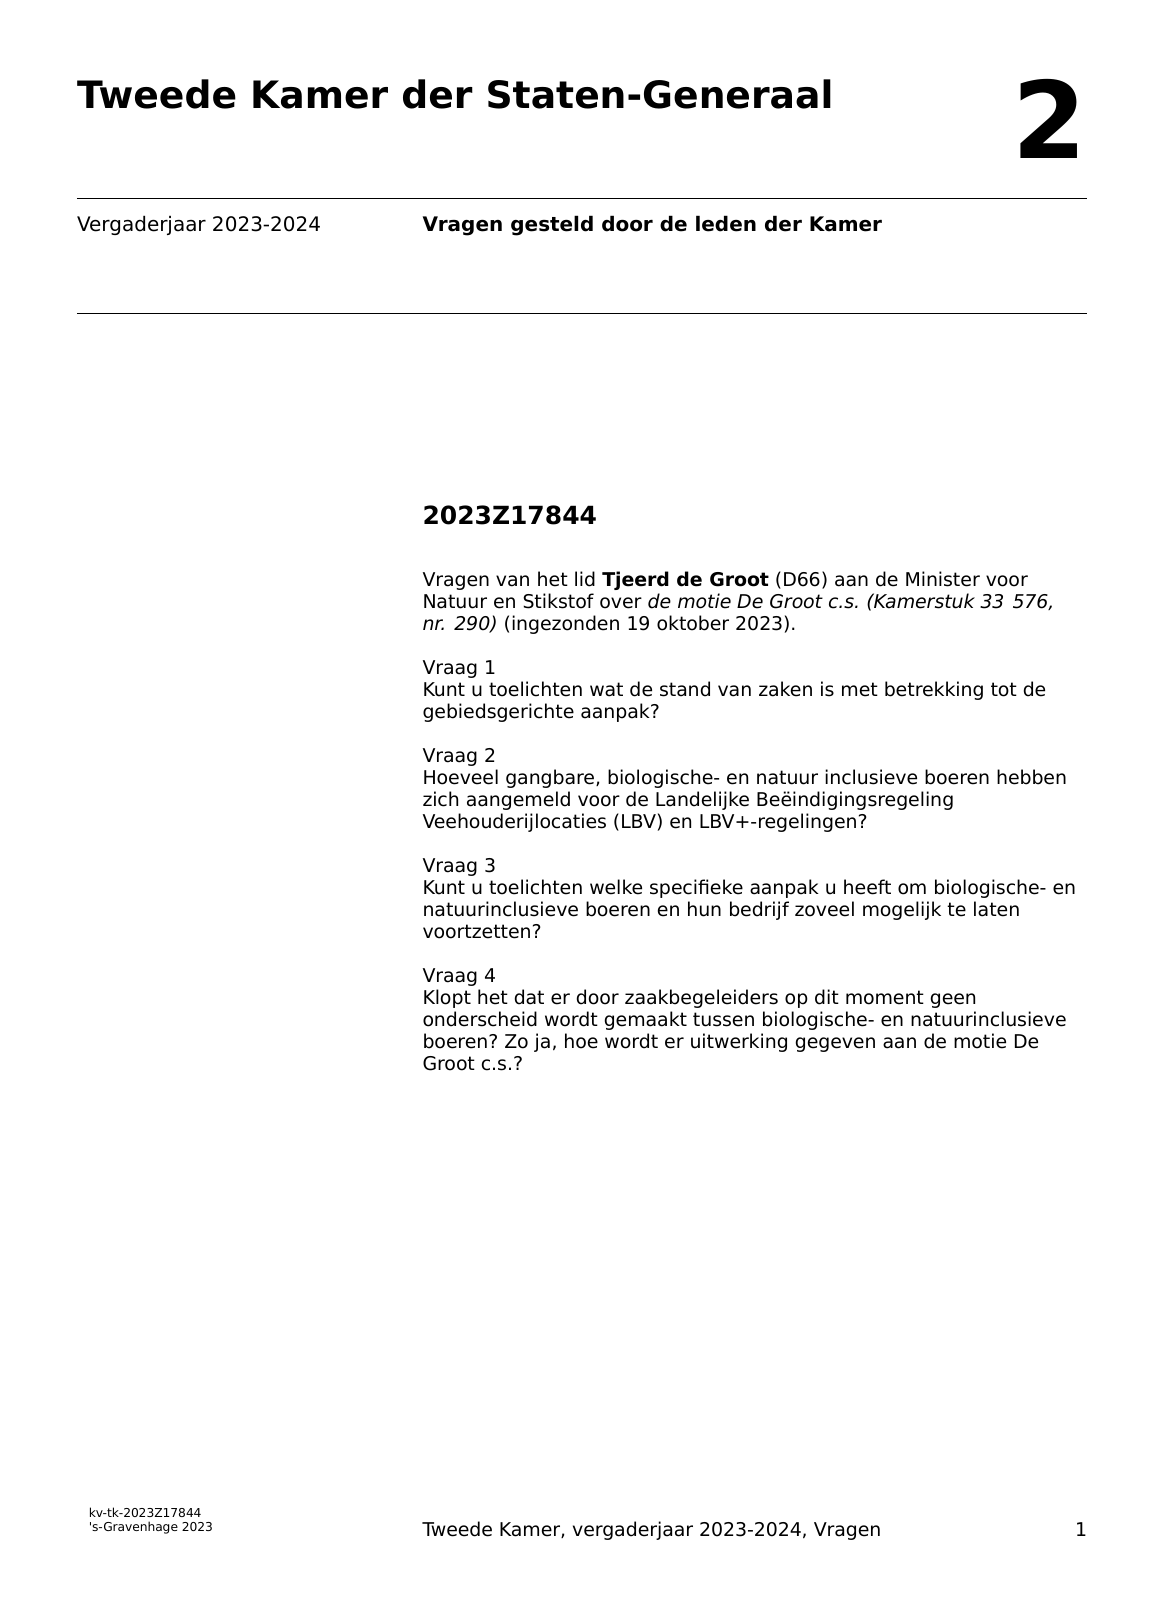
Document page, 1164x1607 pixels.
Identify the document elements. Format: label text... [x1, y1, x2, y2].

text 's-Gravenhage 2023 [88, 1520, 323, 1534]
table_header Tweede Kamer der Staten-Generaal [77, 59, 886, 198]
table_cell Vragen gesteld door de leden der Kamer [422, 199, 1087, 313]
table_cell Vergaderjaar 2023-2024 [77, 199, 422, 313]
text Vraag 3 [422, 855, 1087, 877]
text 2023Z17844 [422, 501, 1087, 531]
text Kunt u toelichten wat de stand van zaken is met betrekking tot de gebiedsgerichte aanpak? [422, 679, 1087, 723]
text Vragen van het lid Tjeerd de Groot (D66) aan de Minister voor Natuur en Stikstof over de motie De Groot c.s. (Kamerstuk 33 576, nr. 290) (ingezonden 19 oktober 2023). [422, 569, 1087, 635]
text Hoeveel gangbare, biologische- en natuur inclusieve boeren hebben zich aangemeld voor de Landelijke Beëindigingsregeling Veehouderijlocaties (LBV) en LBV+-regelingen? [422, 767, 1087, 833]
text Klopt het dat er door zaakbegeleiders op dit moment geen onderscheid wordt gemaakt tussen biologische- en natuurinclusieve boeren? Zo ja, hoe wordt er uitwerking gegeven aan de motie De Groot c.s.? [422, 987, 1087, 1075]
text Vraag 2 [422, 745, 1087, 767]
text kv-tk-2023Z17844 [88, 1506, 323, 1520]
text Vraag 4 [422, 965, 1087, 987]
table_header 2 [886, 59, 1087, 198]
text Vraag 1 [422, 657, 1087, 679]
text Kunt u toelichten welke specifieke aanpak u heeft om biologische- en natuurinclusieve boeren en hun bedrijf zoveel mogelijk te laten voortzetten? [422, 877, 1087, 943]
